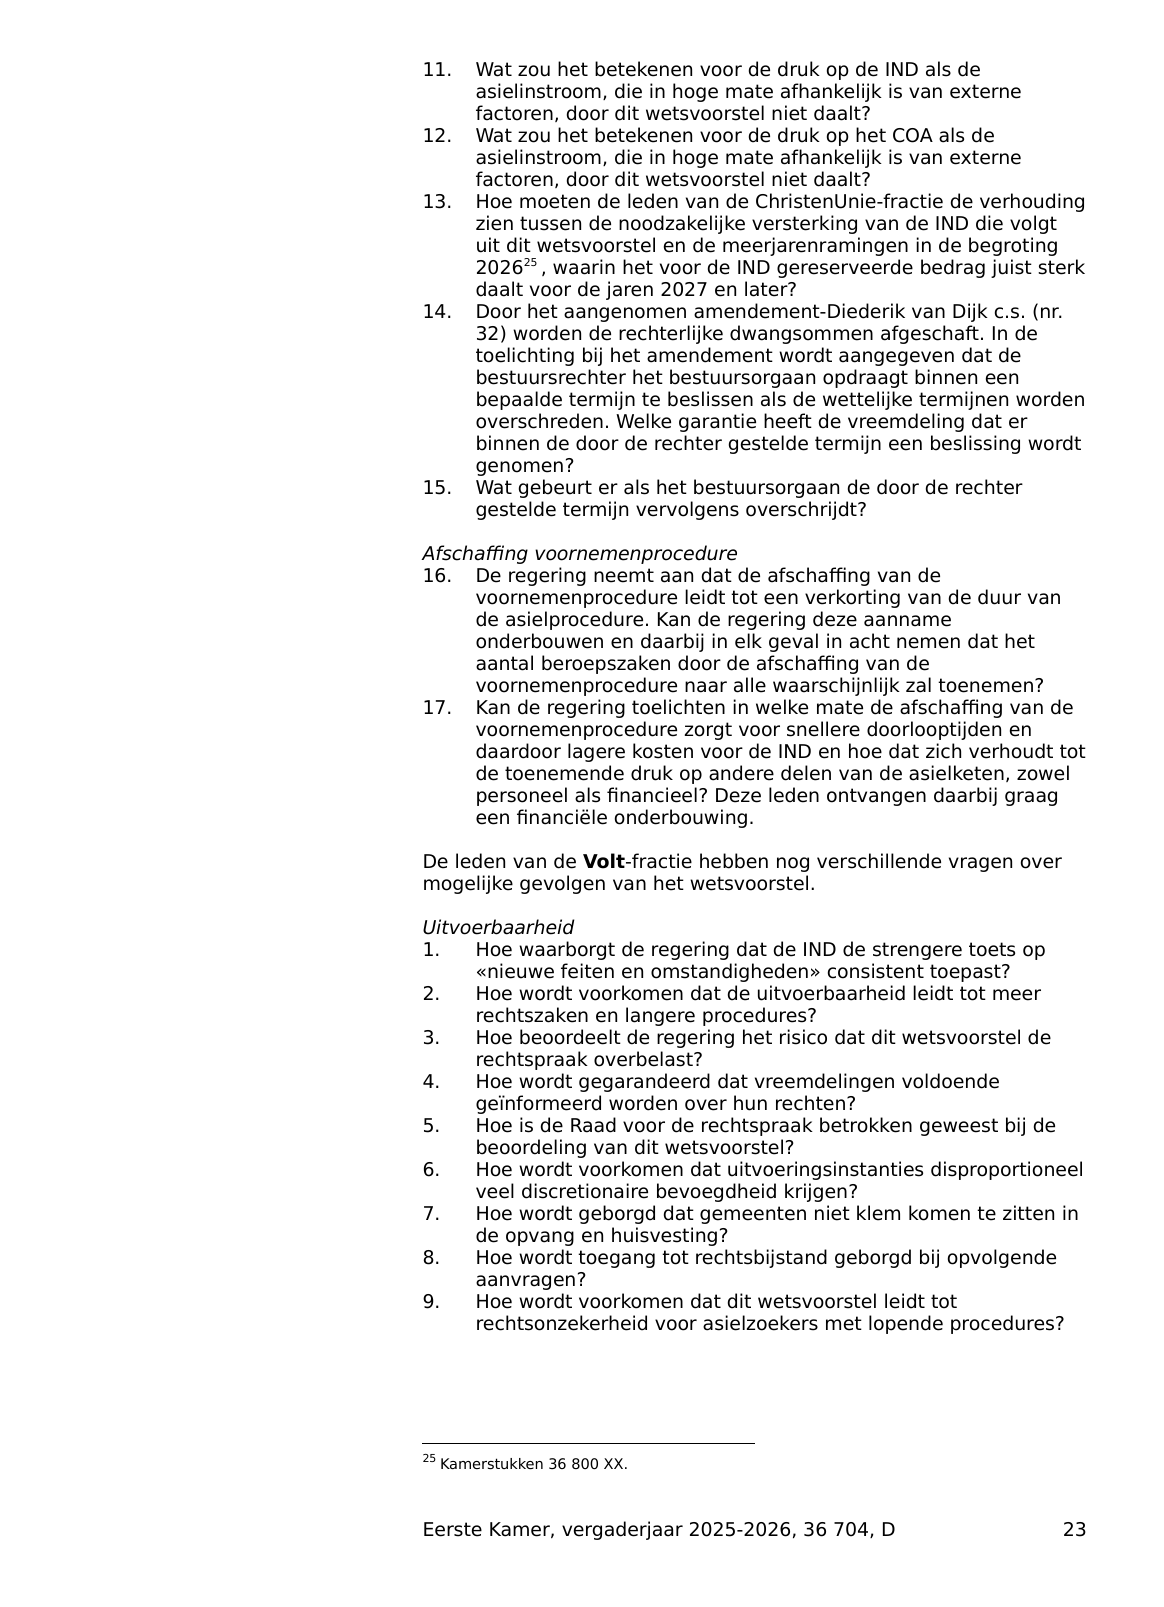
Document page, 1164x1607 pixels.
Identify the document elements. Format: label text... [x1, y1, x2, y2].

text 9. Hoe wordt voorkomen dat dit wetsvoorstel leidt tot rechtsonzekerheid voor asielzoekers met lopende procedures? [422, 1291, 1087, 1334]
text 4. Hoe wordt gegarandeerd dat vreemdelingen voldoende geïnformeerd worden over hun rechten? [422, 1071, 1087, 1115]
text 7. Hoe wordt geborgd dat gemeenten niet klem komen te zitten in de opvang en huisvesting? [422, 1203, 1087, 1247]
text Kamerstukken 36 800 XX. [422, 1452, 1087, 1474]
subtitle Afschaffing voornemenprocedure [422, 543, 1087, 565]
text 11. Wat zou het betekenen voor de druk op de IND als de asielinstroom, die in hoge mate afhankelijk is van externe factoren, door dit wetsvoorstel niet daalt? [422, 59, 1087, 125]
subtitle Uitvoerbaarheid [422, 917, 1087, 939]
text De leden van de Volt-fractie hebben nog verschillende vragen over mogelijke gevolgen van het wetsvoorstel. [422, 851, 1087, 895]
text 2. Hoe wordt voorkomen dat de uitvoerbaarheid leidt tot meer rechtszaken en langere procedures? [422, 983, 1087, 1027]
text 3. Hoe beoordeelt de regering het risico dat dit wetsvoorstel de rechtspraak overbelast? [422, 1027, 1087, 1071]
text 5. Hoe is de Raad voor de rechtspraak betrokken geweest bij de beoordeling van dit wetsvoorstel? [422, 1115, 1087, 1159]
text 1. Hoe waarborgt de regering dat de IND de strengere toets op «nieuwe feiten en omstandigheden» consistent toepast? [422, 939, 1087, 983]
text 13. Hoe moeten de leden van de ChristenUnie-fractie de verhouding zien tussen de noodzakelijke versterking van de IND die volgt uit dit wetsvoorstel en de meerjarenramingen in de begroting 2026, waarin het voor de IND gereserveerde bedrag juist sterk daalt voor de jaren 2027 en later? [422, 191, 1087, 301]
text 12. Wat zou het betekenen voor de druk op het COA als de asielinstroom, die in hoge mate afhankelijk is van externe factoren, door dit wetsvoorstel niet daalt? [422, 125, 1087, 191]
text 8. Hoe wordt toegang tot rechtsbijstand geborgd bij opvolgende aanvragen? [422, 1247, 1087, 1291]
text 15. Wat gebeurt er als het bestuursorgaan de door de rechter gestelde termijn vervolgens overschrijdt? [422, 477, 1087, 521]
text 17. Kan de regering toelichten in welke mate de afschaffing van de voornemenprocedure zorgt voor snellere doorlooptijden en daardoor lagere kosten voor de IND en hoe dat zich verhoudt tot de toenemende druk op andere delen van de asielketen, zowel personeel als financieel? Deze leden ontvangen daarbij graag een financiële onderbouwing. [422, 697, 1087, 828]
text 6. Hoe wordt voorkomen dat uitvoeringsinstanties disproportioneel veel discretionaire bevoegdheid krijgen? [422, 1159, 1087, 1203]
text 14. Door het aangenomen amendement-Diederik van Dijk c.s. (nr. 32) worden de rechterlijke dwangsommen afgeschaft. In de toelichting bij het amendement wordt aangegeven dat de bestuursrechter het bestuursorgaan opdraagt binnen een bepaalde termijn te beslissen als de wettelijke termijnen worden overschreden. Welke garantie heeft de vreemdeling dat er binnen de door de rechter gestelde termijn een beslissing wordt genomen? [422, 301, 1087, 477]
text 16. De regering neemt aan dat de afschaffing van de voornemenprocedure leidt tot een verkorting van de duur van de asielprocedure. Kan de regering deze aanname onderbouwen en daarbij in elk geval in acht nemen dat het aantal beroepszaken door de afschaffing van de voornemenprocedure naar alle waarschijnlijk zal toenemen? [422, 565, 1087, 697]
